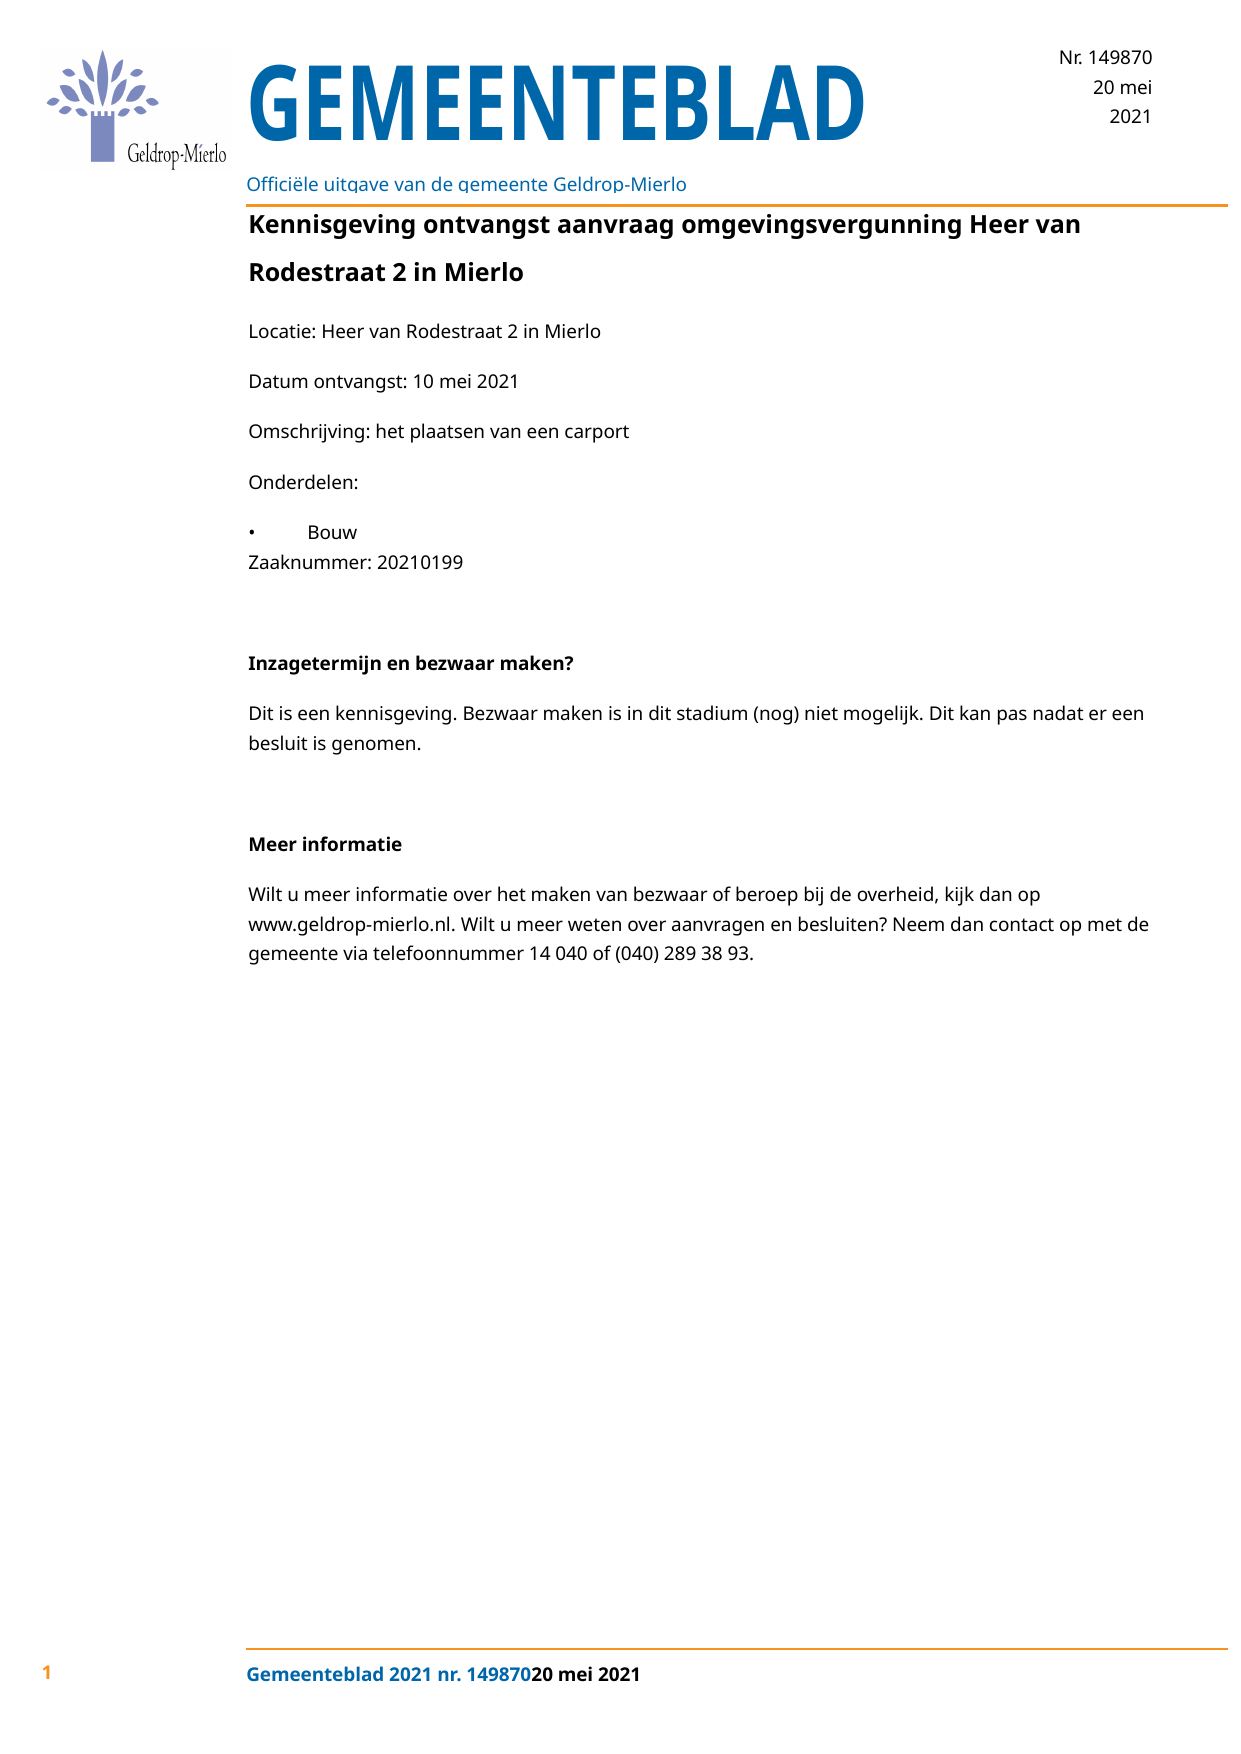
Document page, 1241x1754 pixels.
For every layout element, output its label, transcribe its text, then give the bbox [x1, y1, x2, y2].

text Inzagetermijn en bezwaar maken? [248, 650, 1152, 676]
picture [41, 47, 231, 172]
text Dit is een kennisgeving. Bezwaar maken is in dit stadium (nog) niet mogelijk. Dit kan pas nadat er een besluit is genomen. [248, 700, 1152, 756]
text Wilt u meer informatie over het maken van bezwaar of beroep bij de overheid, kijk dan op www.geldrop-mierlo.nl. Wilt u meer weten over aanvragen en besluiten? Neem dan contact op met de gemeente via telefoonnummer 14 040 of (040) 289 38 93. [248, 881, 1152, 966]
text Datum ontvangst: 10 mei 2021 [248, 368, 1152, 394]
list Bouw [248, 519, 1152, 545]
text Kennisgeving ontvangst aanvraag omgevingsvergunning Heer van Rodestraat 2 in Mierlo [248, 207, 1152, 288]
text Meer informatie [248, 831, 1152, 857]
text Omschrijving: het plaatsen van een carport [248, 419, 1152, 444]
text Locatie: Heer van Rodestraat 2 in Mierlo [248, 318, 1152, 344]
text Onderdelen: [248, 469, 1152, 495]
text Zaaknummer: 20210199 [248, 549, 1152, 575]
